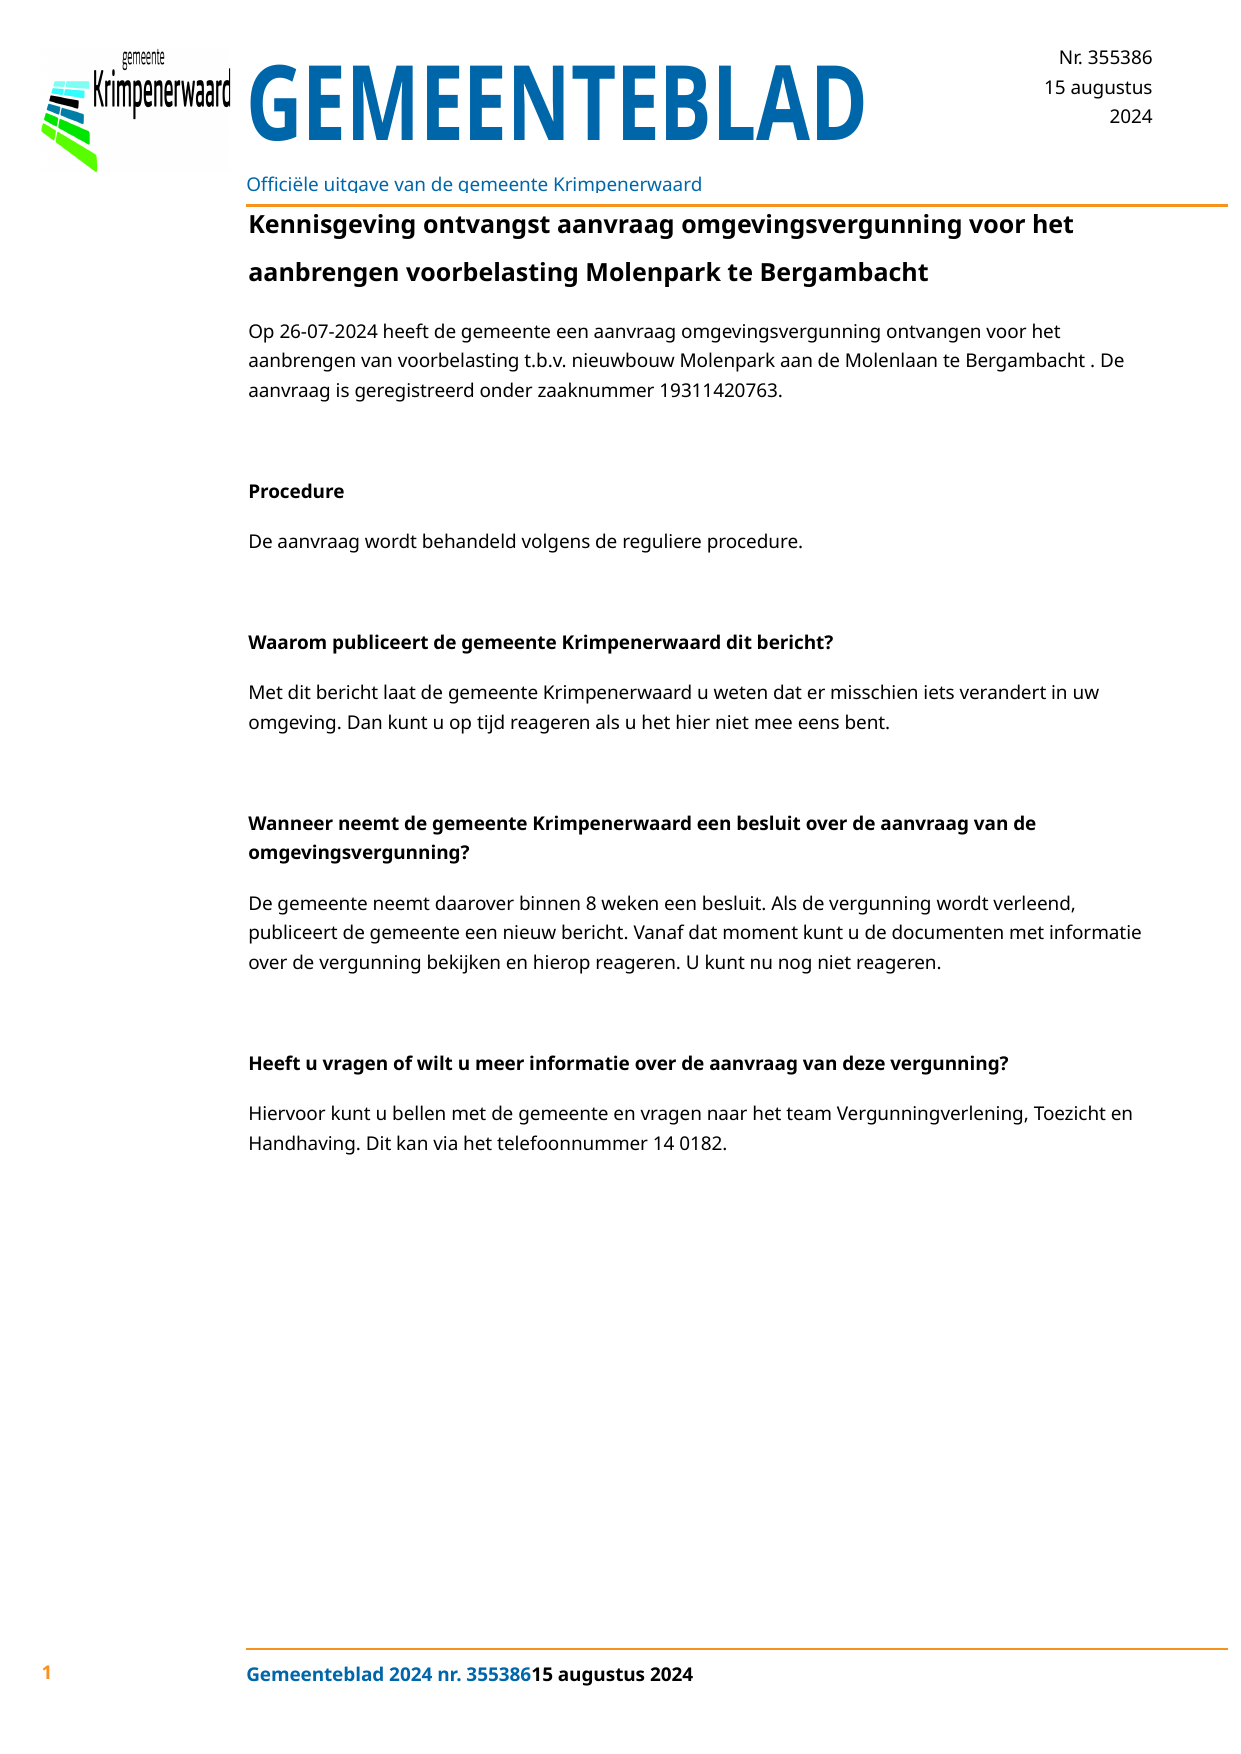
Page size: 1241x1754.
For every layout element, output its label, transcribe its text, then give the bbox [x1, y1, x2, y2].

text Waarom publiceert de gemeente Krimpenerwaard dit bericht? [248, 629, 1152, 655]
picture [41, 47, 231, 172]
text Procedure [248, 478, 1152, 504]
text Wanneer neemt de gemeente Krimpenerwaard een besluit over de aanvraag van de omgevingsvergunning? [248, 810, 1152, 865]
text De gemeente neemt daarover binnen 8 weken een besluit. Als de vergunning wordt verleend, publiceert de gemeente een nieuw bericht. Vanaf dat moment kunt u de documenten met informatie over de vergunning bekijken en hierop reageren. U kunt nu nog niet reageren. [248, 890, 1152, 975]
text Met dit bericht laat de gemeente Krimpenerwaard u weten dat er misschien iets verandert in uw omgeving. Dan kunt u op tijd reageren als u het hier niet mee eens bent. [248, 679, 1152, 735]
text Op 26-07-2024 heeft de gemeente een aanvraag omgevingsvergunning ontvangen voor het aanbrengen van voorbelasting t.b.v. nieuwbouw Molenpark aan de Molenlaan te Bergambacht . De aanvraag is geregistreerd onder zaaknummer 19311420763. [248, 318, 1152, 403]
text Hiervoor kunt u bellen met de gemeente en vragen naar het team Vergunningverlening, Toezicht en Handhaving. Dit kan via het telefoonnummer 14 0182. [248, 1100, 1152, 1156]
text Kennisgeving ontvangst aanvraag omgevingsvergunning voor het aanbrengen voorbelasting Molenpark te Bergambacht [248, 207, 1152, 288]
text De aanvraag wordt behandeld volgens de reguliere procedure. [248, 528, 1152, 554]
text Heeft u vragen of wilt u meer informatie over de aanvraag van deze vergunning? [248, 1050, 1152, 1076]
